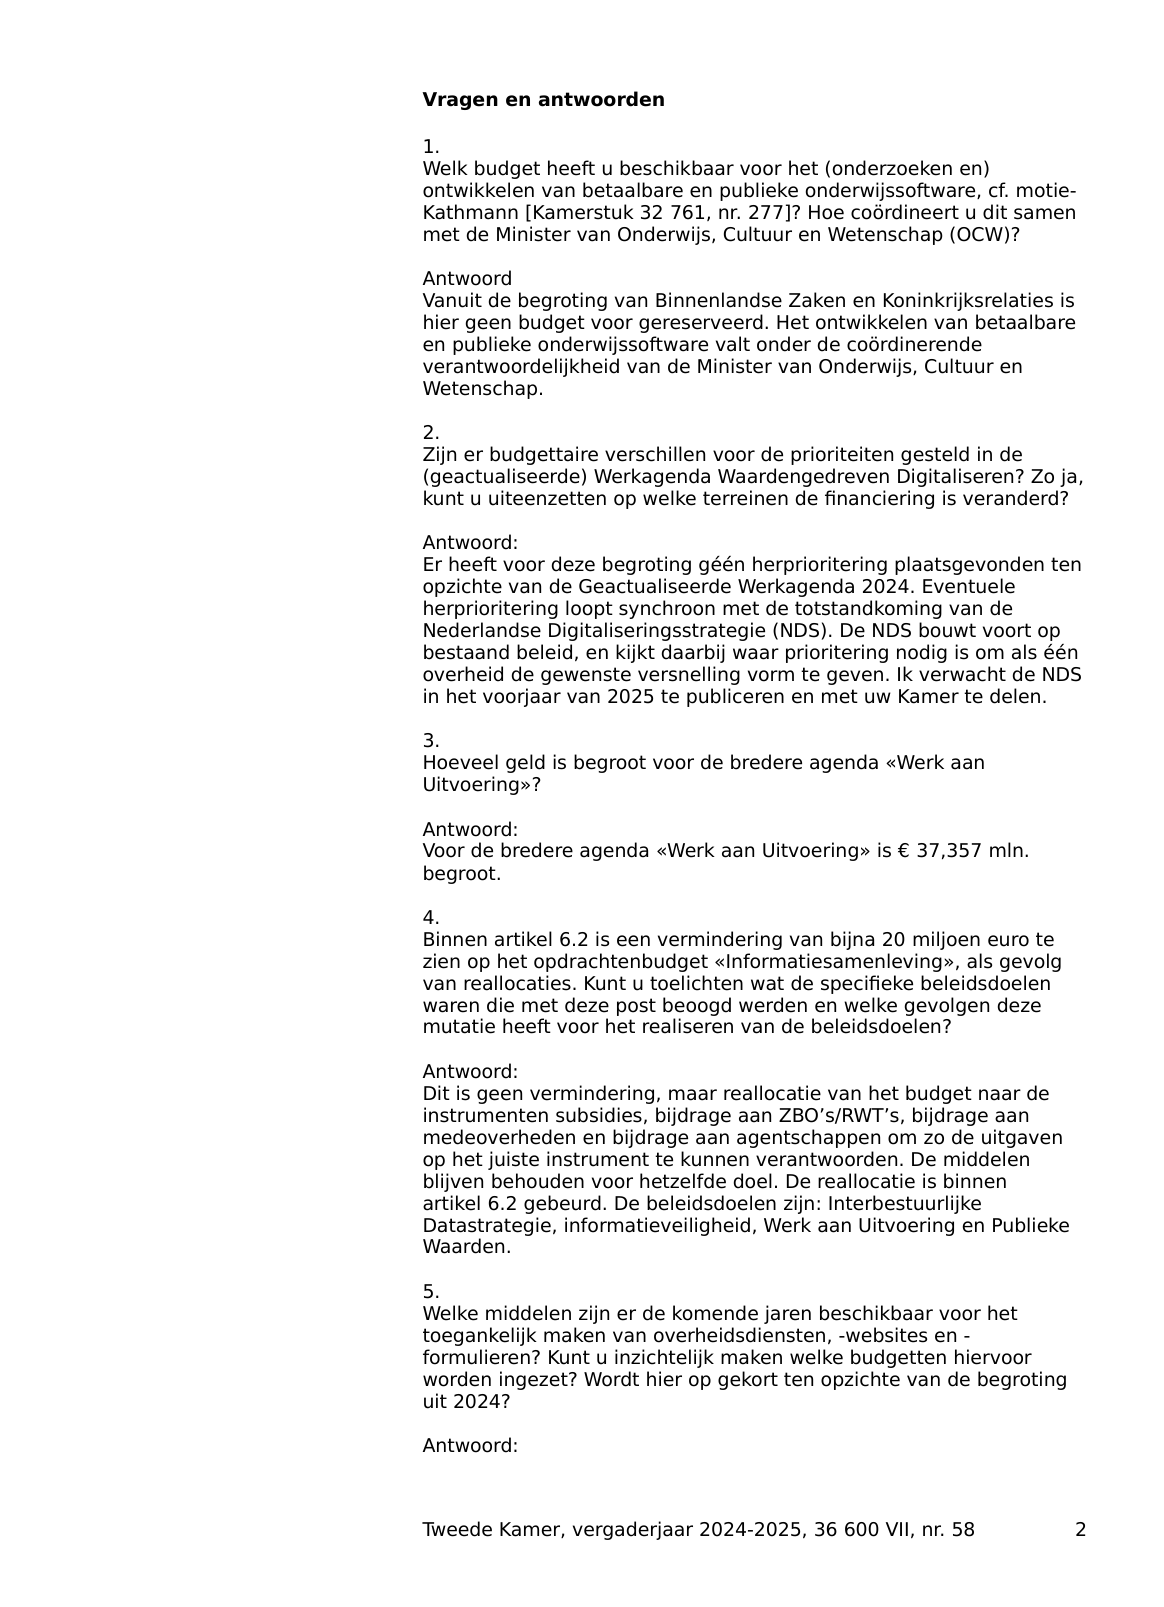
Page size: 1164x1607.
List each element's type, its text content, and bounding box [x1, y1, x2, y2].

text Dit is geen vermindering, maar reallocatie van het budget naar de instrumenten subsidies, bijdrage aan ZBO’s/RWT’s, bijdrage aan medeoverheden en bijdrage aan agentschappen om zo de uitgaven op het juiste instrument te kunnen verantwoorden. De middelen blijven behouden voor hetzelfde doel. De reallocatie is binnen artikel 6.2 gebeurd. De beleidsdoelen zijn: Interbestuurlijke Datastrategie, informatieveiligheid, Werk aan Uitvoering en Publieke Waarden. [422, 1083, 1087, 1258]
text 1. [422, 136, 1087, 158]
text Welke middelen zijn er de komende jaren beschikbaar voor het toegankelijk maken van overheidsdiensten, -websites en -formulieren? Kunt u inzichtelijk maken welke budgetten hiervoor worden ingezet? Wordt hier op gekort ten opzichte van de begroting uit 2024? [422, 1303, 1087, 1412]
subtitle Vragen en antwoorden [422, 89, 1087, 111]
text Voor de bredere agenda «Werk aan Uitvoering» is € 37,357 mln. begroot. [422, 840, 1087, 884]
text Antwoord: [422, 818, 1087, 840]
text 5. [422, 1281, 1087, 1303]
text Antwoord: [422, 532, 1087, 554]
text 2. [422, 422, 1087, 444]
text Antwoord: [422, 1061, 1087, 1083]
text Welk budget heeft u beschikbaar voor het (onderzoeken en) ontwikkelen van betaalbare en publieke onderwijssoftware, cf. motie-Kathmann [Kamerstuk 32 761, nr. 277]? Hoe coördineert u dit samen met de Minister van Onderwijs, Cultuur en Wetenschap (OCW)? [422, 158, 1087, 246]
text Binnen artikel 6.2 is een vermindering van bijna 20 miljoen euro te zien op het opdrachtenbudget «Informatiesamenleving», als gevolg van reallocaties. Kunt u toelichten wat de specifieke beleidsdoelen waren die met deze post beoogd werden en welke gevolgen deze mutatie heeft voor het realiseren van de beleidsdoelen? [422, 928, 1087, 1038]
text 4. [422, 907, 1087, 928]
text Zijn er budgettaire verschillen voor de prioriteiten gesteld in de (geactualiseerde) Werkagenda Waardengedreven Digitaliseren? Zo ja, kunt u uiteenzetten op welke terreinen de financiering is veranderd? [422, 444, 1087, 510]
text Er heeft voor deze begroting géén herprioritering plaatsgevonden ten opzichte van de Geactualiseerde Werkagenda 2024. Eventuele herprioritering loopt synchroon met de totstandkoming van de Nederlandse Digitaliseringsstrategie (NDS). De NDS bouwt voort op bestaand beleid, en kijkt daarbij waar prioritering nodig is om als één overheid de gewenste versnelling vorm te geven. Ik verwacht de NDS in het voorjaar van 2025 te publiceren en met uw Kamer te delen. [422, 554, 1087, 708]
text Antwoord: [422, 1435, 1087, 1457]
text 3. [422, 730, 1087, 752]
text Vanuit de begroting van Binnenlandse Zaken en Koninkrijksrelaties is hier geen budget voor gereserveerd. Het ontwikkelen van betaalbare en publieke onderwijssoftware valt onder de coördinerende verantwoordelijkheid van de Minister van Onderwijs, Cultuur en Wetenschap. [422, 290, 1087, 400]
text Antwoord [422, 268, 1087, 290]
text Hoeveel geld is begroot voor de bredere agenda «Werk aan Uitvoering»? [422, 752, 1087, 796]
